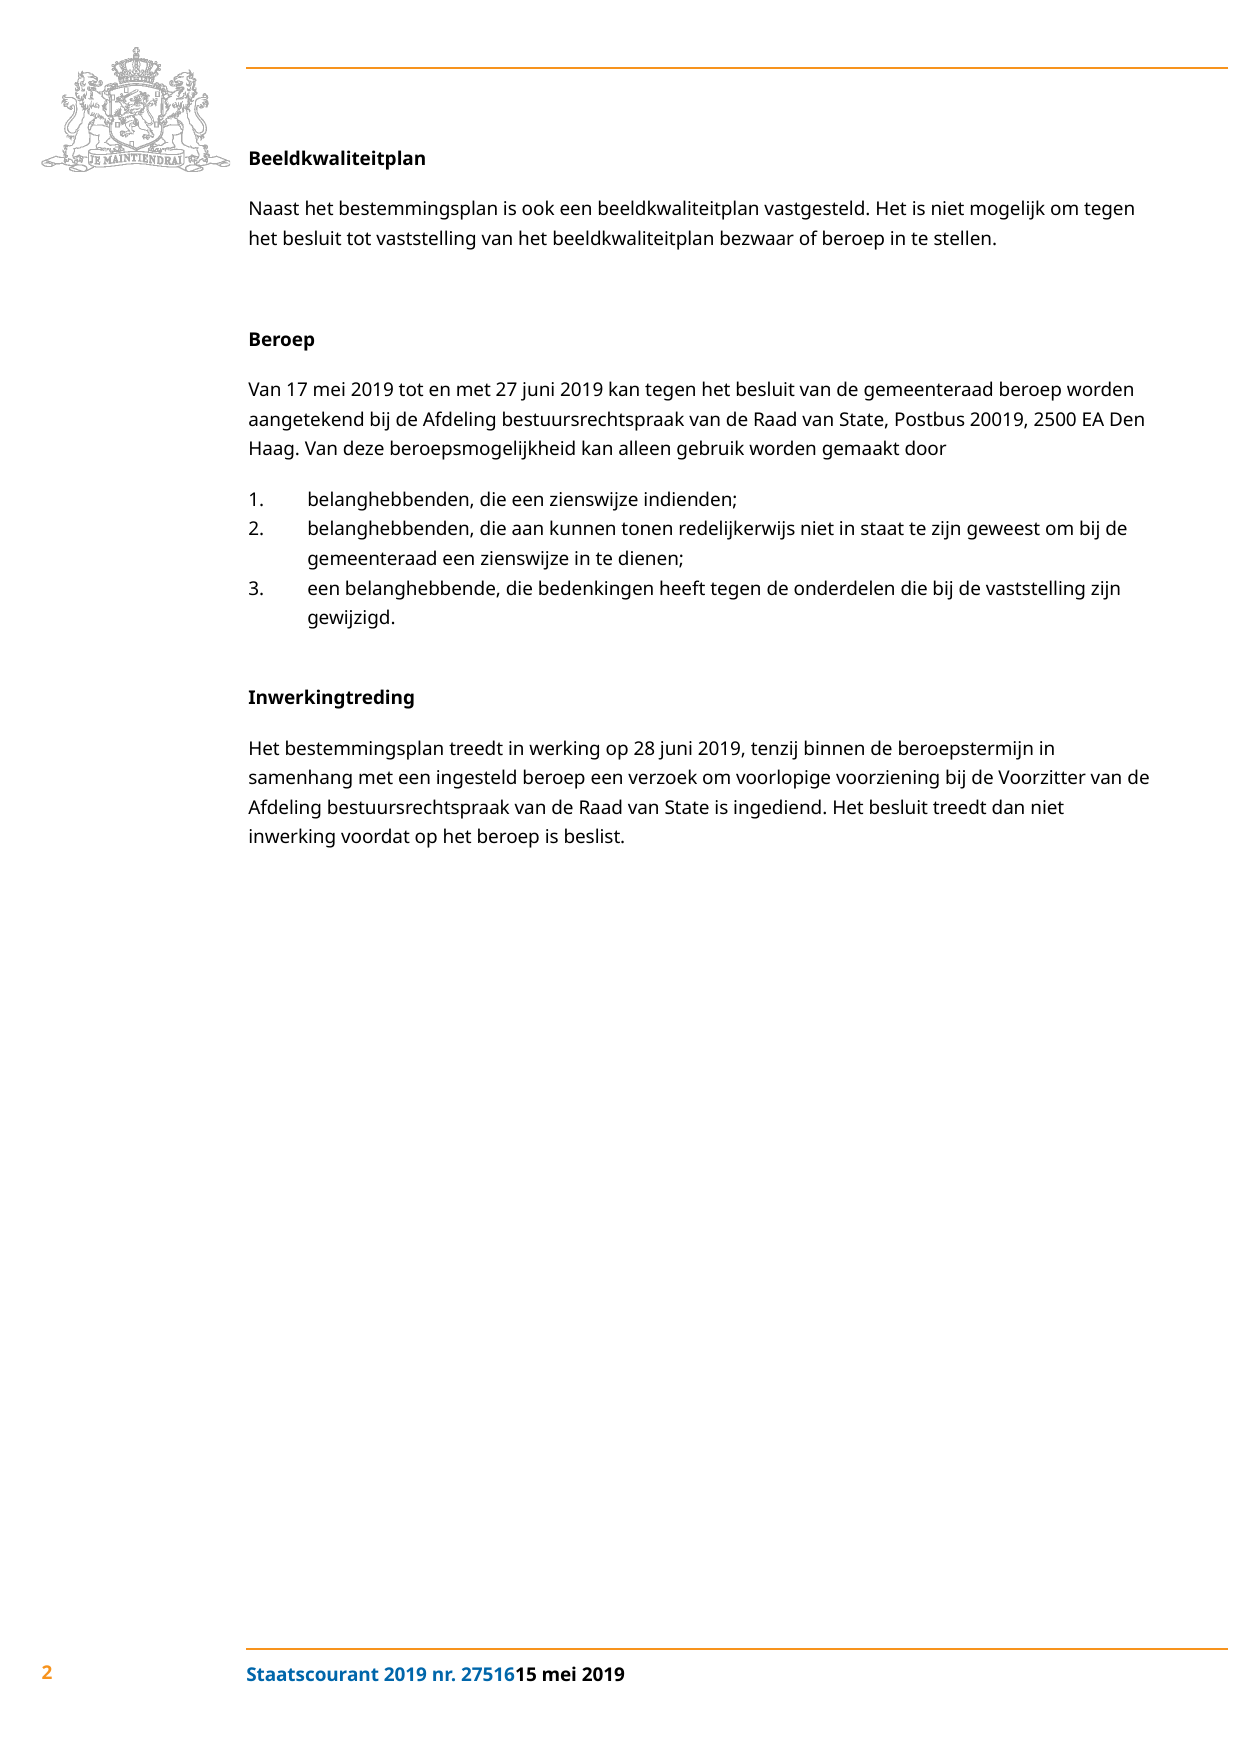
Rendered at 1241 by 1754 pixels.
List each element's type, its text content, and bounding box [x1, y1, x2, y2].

text Inwerkingtreding [248, 684, 1152, 710]
list belanghebbenden, die aan kunnen tonen redelijkerwijs niet in staat te zijn geweest om bij de gemeenteraad een zienswijze in te dienen; [248, 516, 1152, 571]
text Naast het bestemmingsplan is ook een beeldkwaliteitplan vastgesteld. Het is niet mogelijk om tegen het besluit tot vaststelling van het beeldkwaliteitplan bezwaar of beroep in te stellen. [248, 196, 1152, 251]
list een belanghebbende, die bedenkingen heeft tegen de onderdelen die bij de vaststelling zijn gewijzigd. [248, 575, 1152, 630]
text Het bestemmingsplan treedt in werking op 28 juni 2019, tenzij binnen de beroepstermijn in samenhang met een ingesteld beroep een verzoek om voorlopige voorziening bij de Voorzitter van de Afdeling bestuursrechtspraak van de Raad van State is ingediend. Het besluit treedt dan niet inwerking voordat op het beroep is beslist. [248, 735, 1152, 849]
picture [41, 47, 231, 172]
text Beeldkwaliteitplan [248, 145, 1152, 171]
list belanghebbenden, die een zienswijze indienden; [248, 486, 1152, 512]
text Beroep [248, 326, 1152, 352]
text Van 17 mei 2019 tot en met 27 juni 2019 kan tegen het besluit van de gemeenteraad beroep worden aangetekend bij de Afdeling bestuursrechtspraak van de Raad van State, Postbus 20019, 2500 EA Den Haag. Van deze beroepsmogelijkheid kan alleen gebruik worden gemaakt door [248, 376, 1152, 461]
